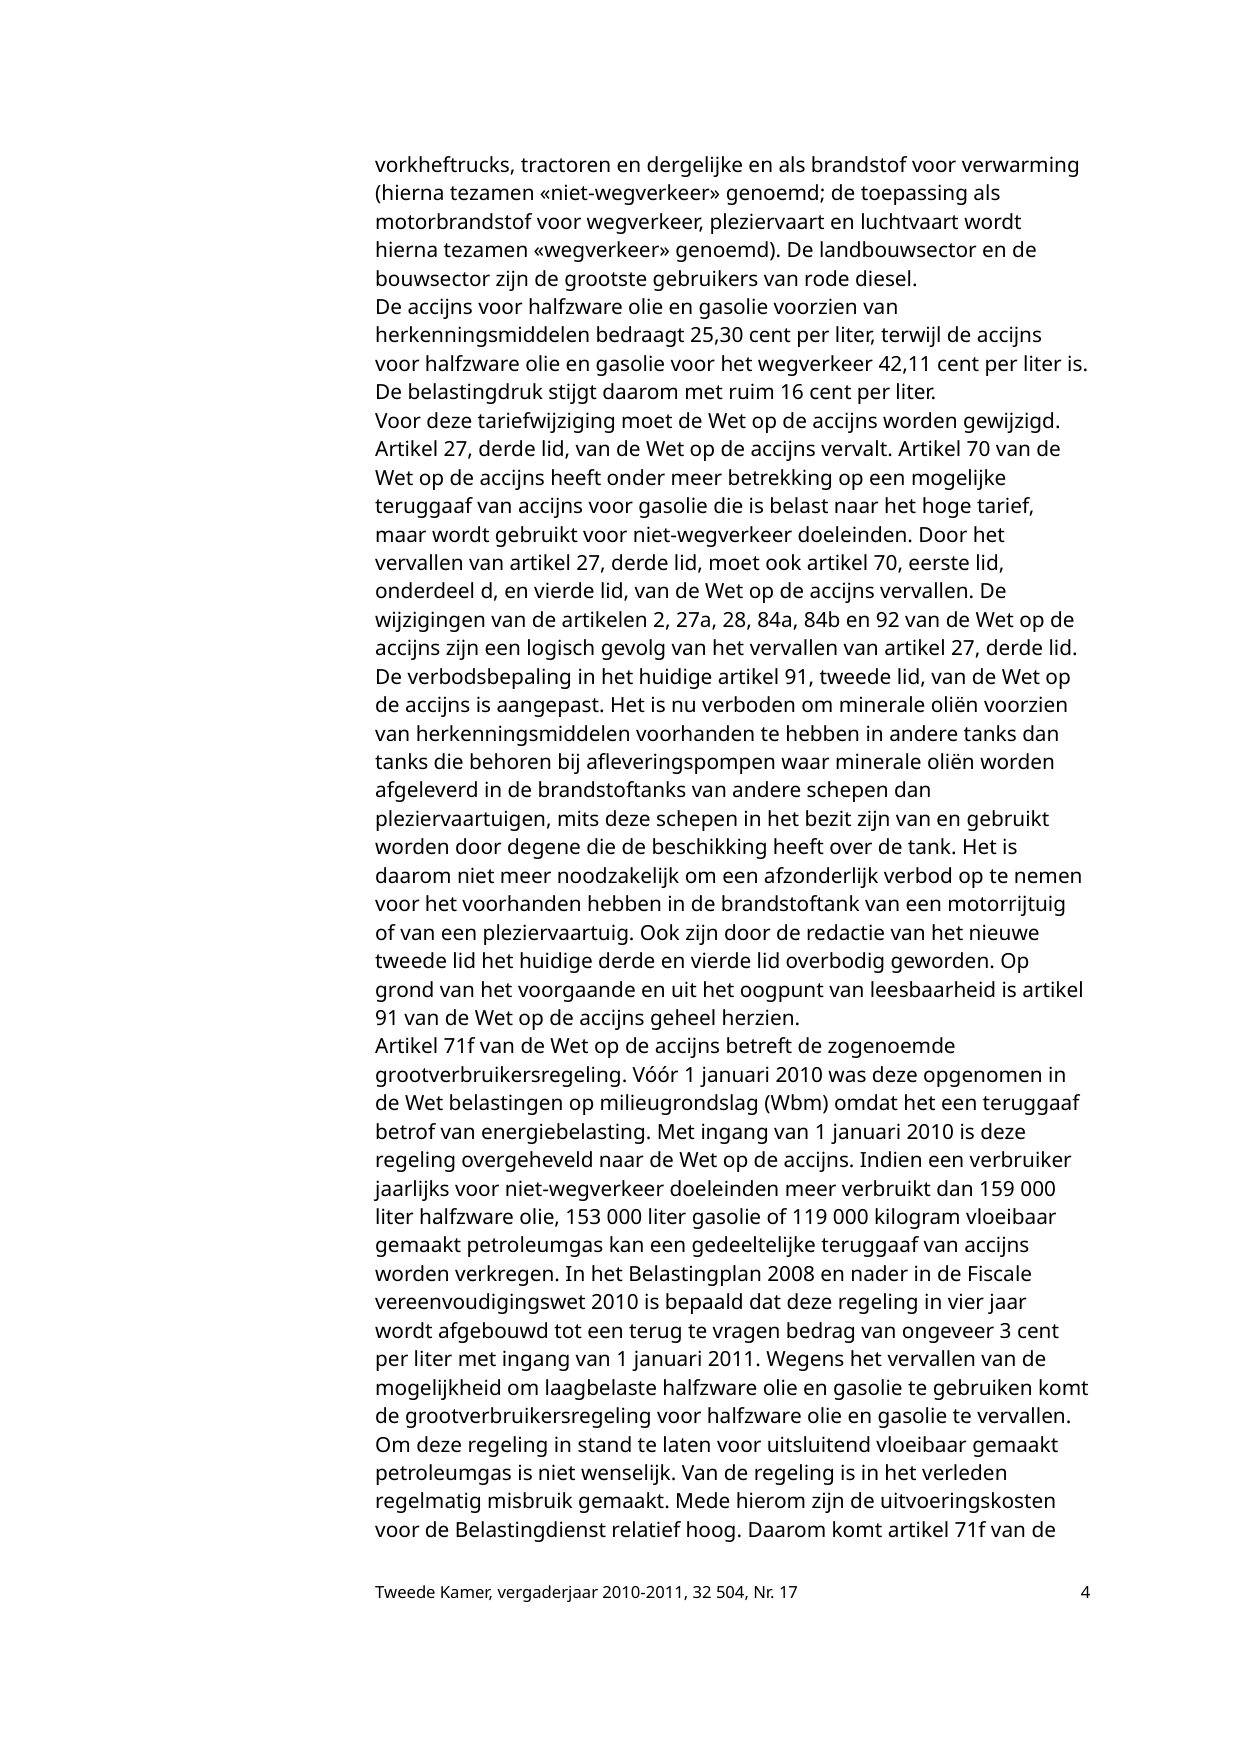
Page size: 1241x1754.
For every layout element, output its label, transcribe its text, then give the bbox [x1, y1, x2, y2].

text vorkheftrucks, tractoren en dergelijke en als brandstof voor verwarming (hierna tezamen «niet-wegverkeer» genoemd; de toepassing als motorbrandstof voor wegverkeer, pleziervaart en luchtvaart wordt hierna tezamen «wegverkeer» genoemd). De landbouwsector en de bouwsector zijn de grootste gebruikers van rode diesel. [375, 150, 1090, 292]
text De accijns voor halfzware olie en gasolie voorzien van herkenningsmiddelen bedraagt 25,30 cent per liter, terwijl de accijns voor halfzware olie en gasolie voor het wegverkeer 42,11 cent per liter is. De belastingdruk stijgt daarom met ruim 16 cent per liter. [375, 292, 1090, 406]
text Artikel 71f van de Wet op de accijns betreft de zogenoemde grootverbruikersregeling. Vóór 1 januari 2010 was deze opgenomen in de Wet belastingen op milieugrondslag (Wbm) omdat het een teruggaaf betrof van energiebelasting. Met ingang van 1 januari 2010 is deze regeling overgeheveld naar de Wet op de accijns. Indien een verbruiker jaarlijks voor niet-wegverkeer doeleinden meer verbruikt dan 159 000 liter halfzware olie, 153 000 liter gasolie of 119 000 kilogram vloeibaar gemaakt petroleumgas kan een gedeeltelijke teruggaaf van accijns worden verkregen. In het Belastingplan 2008 en nader in de Fiscale vereenvoudigingswet 2010 is bepaald dat deze regeling in vier jaar wordt afgebouwd tot een terug te vragen bedrag van ongeveer 3 cent per liter met ingang van 1 januari 2011. Wegens het vervallen van de mogelijkheid om laagbelaste halfzware olie en gasolie te gebruiken komt de grootverbruikersregeling voor halfzware olie en gasolie te vervallen. Om deze regeling in stand te laten voor uitsluitend vloeibaar gemaakt petroleumgas is niet wenselijk. Van de regeling is in het verleden regelmatig misbruik gemaakt. Mede hierom zijn de uitvoeringskosten voor de Belastingdienst relatief hoog. Daarom komt artikel 71f van de [375, 1032, 1090, 1543]
text Voor deze tariefwijziging moet de Wet op de accijns worden gewijzigd. Artikel 27, derde lid, van de Wet op de accijns vervalt. Artikel 70 van de Wet op de accijns heeft onder meer betrekking op een mogelijke teruggaaf van accijns voor gasolie die is belast naar het hoge tarief, maar wordt gebruikt voor niet-wegverkeer doeleinden. Door het vervallen van artikel 27, derde lid, moet ook artikel 70, eerste lid, onderdeel d, en vierde lid, van de Wet op de accijns vervallen. De wijzigingen van de artikelen 2, 27a, 28, 84a, 84b en 92 van de Wet op de accijns zijn een logisch gevolg van het vervallen van artikel 27, derde lid. [375, 406, 1090, 662]
text De verbodsbepaling in het huidige artikel 91, tweede lid, van de Wet op de accijns is aangepast. Het is nu verboden om minerale oliën voorzien van herkenningsmiddelen voorhanden te hebben in andere tanks dan tanks die behoren bij afleveringspompen waar minerale oliën worden afgeleverd in de brandstoftanks van andere schepen dan pleziervaartuigen, mits deze schepen in het bezit zijn van en gebruikt worden door degene die de beschikking heeft over de tank. Het is daarom niet meer noodzakelijk om een afzonderlijk verbod op te nemen voor het voorhanden hebben in de brandstoftank van een motorrijtuig of van een pleziervaartuig. Ook zijn door de redactie van het nieuwe tweede lid het huidige derde en vierde lid overbodig geworden. Op grond van het voorgaande en uit het oogpunt van leesbaarheid is artikel 91 van de Wet op de accijns geheel herzien. [375, 662, 1090, 1032]
